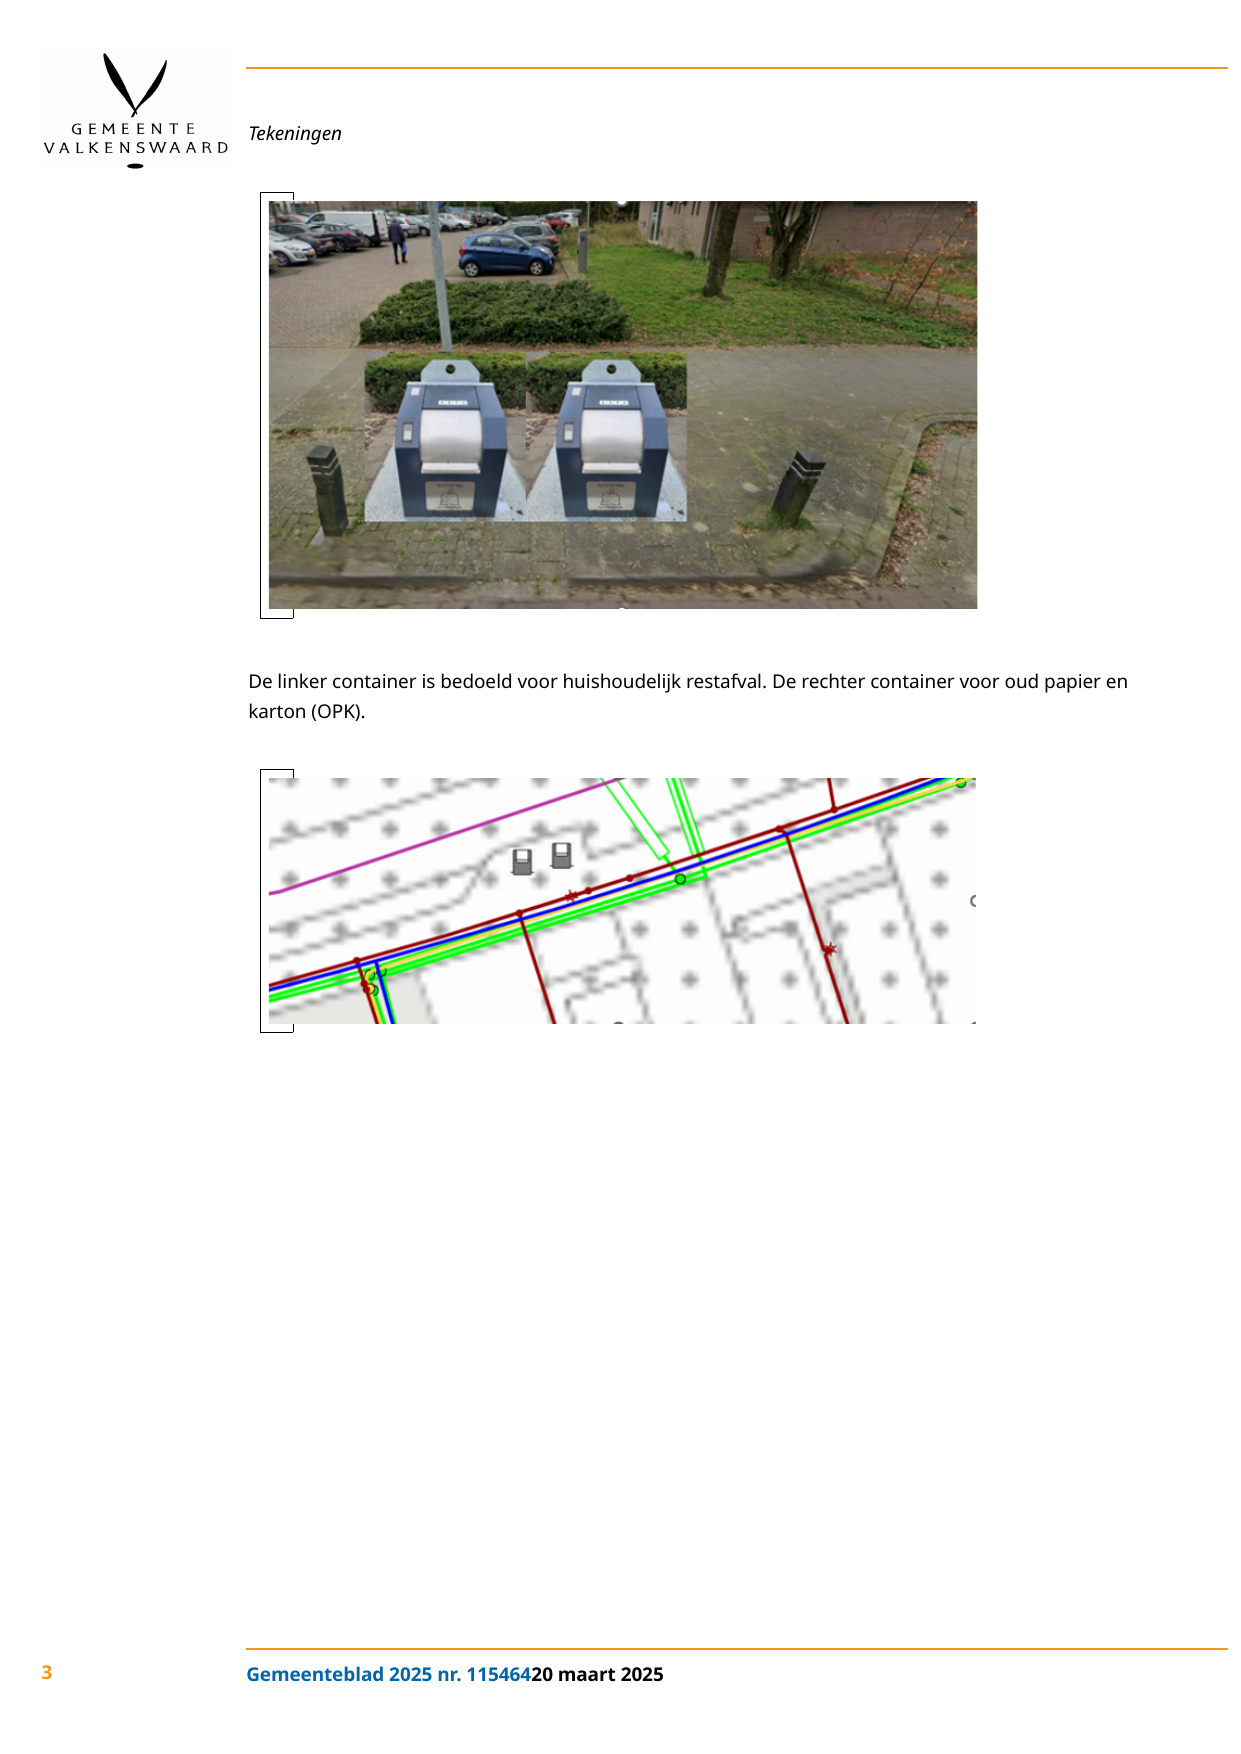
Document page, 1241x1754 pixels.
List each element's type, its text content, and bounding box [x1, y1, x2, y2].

text De linker container is bedoeld voor huishoudelijk restafval. De rechter container voor oud papier en karton (OPK). [248, 668, 1152, 724]
picture [268, 200, 978, 609]
picture [268, 778, 978, 1024]
picture [41, 47, 231, 172]
text Tekeningen [248, 121, 1152, 146]
